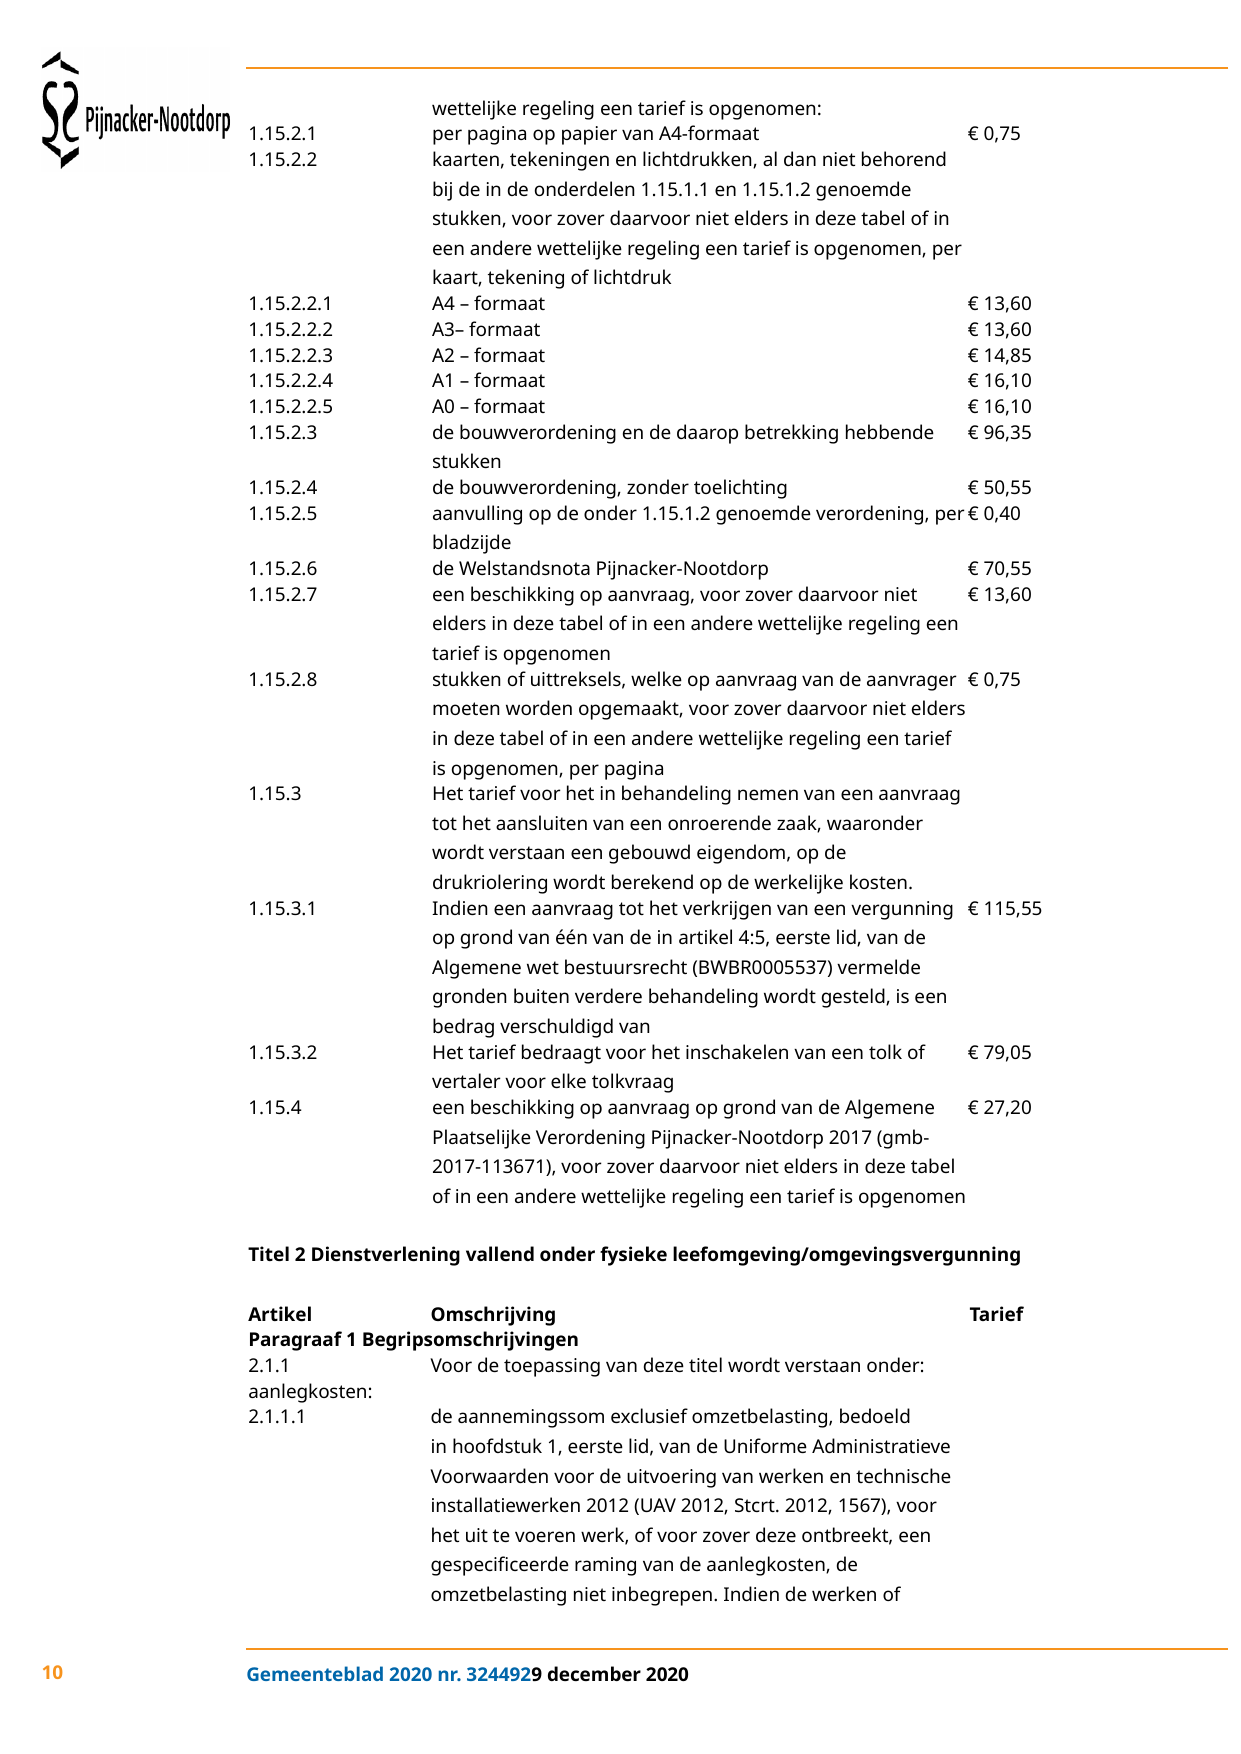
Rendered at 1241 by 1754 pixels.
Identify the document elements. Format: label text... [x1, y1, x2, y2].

table_header Tarief [969, 1301, 1152, 1327]
table_cell de Welstandsnota Pijnacker-Nootdorp [432, 555, 968, 581]
table_cell Het tarief bedraagt voor het inschakelen van een tolk of vertaler voor elke tolkvraag [432, 1039, 968, 1094]
table_cell € 16,10 [968, 368, 1152, 393]
table_cell € 79,05 [968, 1039, 1152, 1094]
table_cell € 13,60 [968, 581, 1152, 666]
table_cell [969, 1404, 1152, 1607]
table_cell A3– formaat [432, 316, 968, 342]
table_cell € 50,55 [968, 474, 1152, 500]
table_cell Voor de toepassing van deze titel wordt verstaan onder: [430, 1352, 969, 1378]
table_cell € 13,60 [968, 290, 1152, 316]
table_cell een beschikking op aanvraag op grond van de Algemene Plaatselijke Verordening Pijnacker-Nootdorp 2017 (gmb-2017-113671), voor zover daarvoor niet elders in deze tabel of in een andere wettelijke regeling een tarief is opgenomen [432, 1094, 968, 1209]
table_cell aanlegkosten: [248, 1378, 1152, 1404]
table_cell 1.15.2.2.2 [248, 316, 432, 342]
table_cell 2.1.1.1 [248, 1404, 430, 1607]
table_cell 1.15.2.7 [248, 581, 432, 666]
table_header Omschrijving [430, 1301, 969, 1327]
table_cell € 16,10 [968, 393, 1152, 419]
table_cell de aannemingssom exclusief omzetbelasting, bedoeld in hoofdstuk 1, eerste lid, van de Uniforme Administratieve Voorwaarden voor de uitvoering van werken en technische installatiewerken 2012 (UAV 2012, Stcrt. 2012, 1567), voor het uit te voeren werk, of voor zover deze ontbreekt, een gespecificeerde raming van de aanlegkosten, de omzetbelasting niet inbegrepen. Indien de werken of [430, 1404, 969, 1607]
table_cell € 14,85 [968, 342, 1152, 367]
table_cell 1.15.2.2 [248, 146, 432, 290]
table_cell een beschikking op aanvraag, voor zover daarvoor niet elders in deze tabel of in een andere wettelijke regeling een tarief is opgenomen [432, 581, 968, 666]
table_cell 2.1.1 [248, 1352, 430, 1378]
table_cell € 0,40 [968, 500, 1152, 555]
picture [41, 47, 231, 172]
table_cell kaarten, tekeningen en lichtdrukken, al dan niet behorend bij de in de onderdelen 1.15.1.1 en 1.15.1.2 genoemde stukken, voor zover daarvoor niet elders in deze tabel of in een andere wettelijke regeling een tarief is opgenomen, per kaart, tekening of lichtdruk [432, 146, 968, 290]
table_cell 1.15.2.8 [248, 666, 432, 780]
table_cell 1.15.3 [248, 780, 432, 895]
table_cell 1.15.3.1 [248, 895, 432, 1039]
table_cell 1.15.2.2.4 [248, 368, 432, 393]
table_cell per pagina op papier van A4-formaat [432, 121, 968, 146]
table_cell 1.15.4 [248, 1094, 432, 1209]
text Titel 2 Dienstverlening vallend onder fysieke leefomgeving/omgevingsvergunning [248, 1242, 1152, 1267]
table_cell de bouwverordening, zonder toelichting [432, 474, 968, 500]
table_cell wettelijke regeling een tarief is opgenomen: [432, 95, 968, 121]
table_cell 1.15.2.4 [248, 474, 432, 500]
table_cell stukken of uittreksels, welke op aanvraag van de aanvrager moeten worden opgemaakt, voor zover daarvoor niet elders in deze tabel of in een andere wettelijke regeling een tarief is opgenomen, per pagina [432, 666, 968, 780]
table_cell Het tarief voor het in behandeling nemen van een aanvraag tot het aansluiten van een onroerende zaak, waaronder wordt verstaan een gebouwd eigendom, op de drukriolering wordt berekend op de werkelijke kosten. [432, 780, 968, 895]
table_cell 1.15.2.1 [248, 121, 432, 146]
table_cell Indien een aanvraag tot het verkrijgen van een vergunning op grond van één van de in artikel 4:5, eerste lid, van de Algemene wet bestuursrecht (BWBR0005537) vermelde gronden buiten verdere behandeling wordt gesteld, is een bedrag verschuldigd van [432, 895, 968, 1039]
table_cell 1.15.3.2 [248, 1039, 432, 1094]
table_cell 1.15.2.3 [248, 419, 432, 474]
table_cell A1 – formaat [432, 368, 968, 393]
table_cell A4 – formaat [432, 290, 968, 316]
table_cell [968, 95, 1152, 121]
table_cell A2 – formaat [432, 342, 968, 367]
table_cell € 0,75 [968, 666, 1152, 780]
table_cell [968, 146, 1152, 290]
table_cell 1.15.2.2.1 [248, 290, 432, 316]
table_cell € 115,55 [968, 895, 1152, 1039]
table_cell aanvulling op de onder 1.15.1.2 genoemde verordening, per bladzijde [432, 500, 968, 555]
table_cell 1.15.2.2.3 [248, 342, 432, 367]
table_cell A0 – formaat [432, 393, 968, 419]
table_cell € 0,75 [968, 121, 1152, 146]
table_cell 1.15.2.5 [248, 500, 432, 555]
table_cell [969, 1352, 1152, 1378]
table_cell de bouwverordening en de daarop betrekking hebbende stukken [432, 419, 968, 474]
table_cell € 96,35 [968, 419, 1152, 474]
table_cell [968, 780, 1152, 895]
table_cell 1.15.2.6 [248, 555, 432, 581]
table_cell € 13,60 [968, 316, 1152, 342]
table_cell € 27,20 [968, 1094, 1152, 1209]
table_cell [248, 95, 432, 121]
table_cell 1.15.2.2.5 [248, 393, 432, 419]
table_header Artikel [248, 1301, 430, 1327]
table_cell Paragraaf 1 Begripsomschrijvingen [248, 1327, 1152, 1352]
table_cell € 70,55 [968, 555, 1152, 581]
